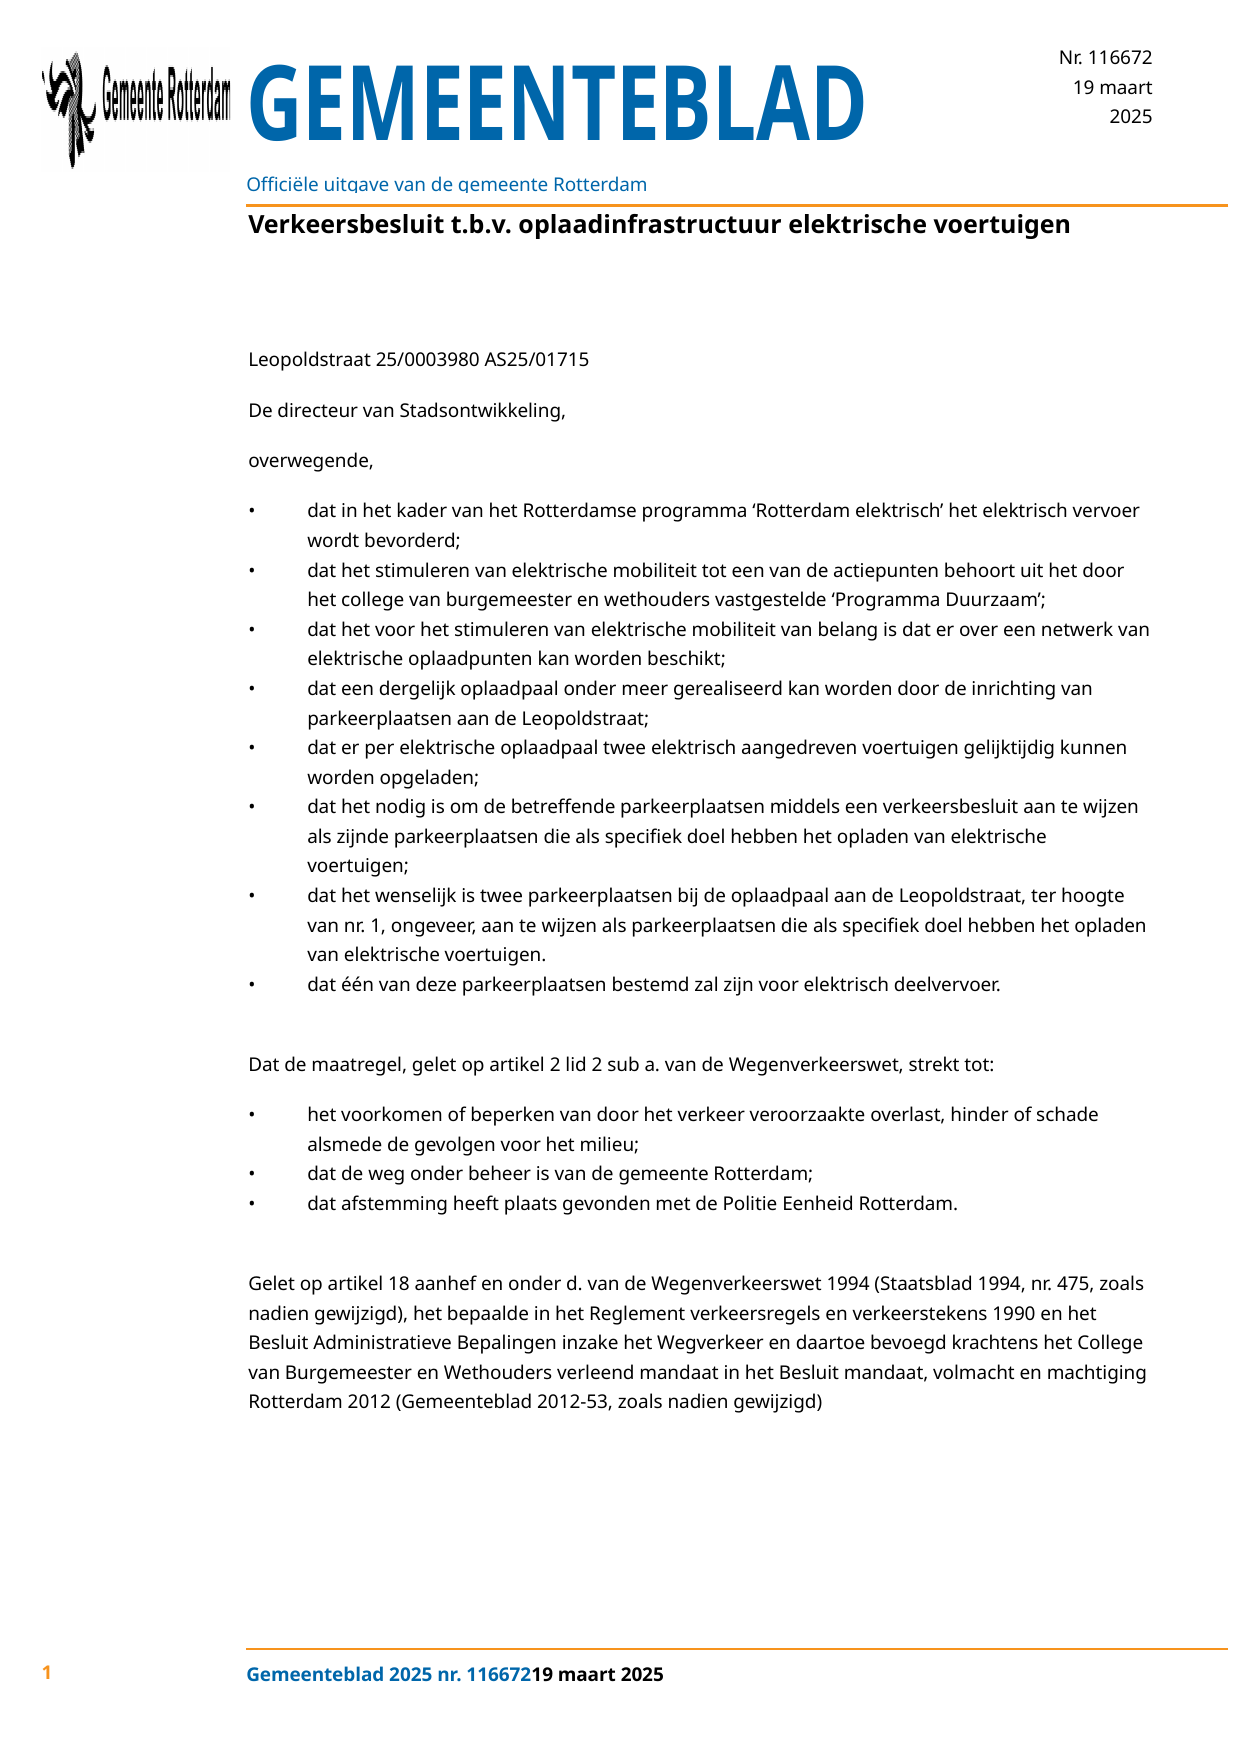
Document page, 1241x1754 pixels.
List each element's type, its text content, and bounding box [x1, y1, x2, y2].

list dat in het kader van het Rotterdamse programma ‘Rotterdam elektrisch’ het elektrisch vervoer wordt bevorderd; [248, 498, 1152, 553]
text Verkeersbesluit t.b.v. oplaadinfrastructuur elektrische voertuigen [248, 207, 1152, 241]
text Dat de maatregel, gelet op artikel 2 lid 2 sub a. van de Wegenverkeerswet, strekt tot: [248, 1051, 1152, 1077]
text overwegende, [248, 447, 1152, 473]
picture [41, 47, 231, 172]
list het voorkomen of beperken van door het verkeer veroorzaakte overlast, hinder of schade alsmede de gevolgen voor het milieu; [248, 1101, 1152, 1157]
text De directeur van Stadsontwikkeling, [248, 397, 1152, 423]
list dat het stimuleren van elektrische mobiliteit tot een van de actiepunten behoort uit het door het college van burgemeester en wethouders vastgestelde ‘Programma Duurzaam’; [248, 557, 1152, 612]
text Leopoldstraat 25/0003980 AS25/01715 [248, 346, 1152, 372]
list dat er per elektrische oplaadpaal twee elektrisch aangedreven voertuigen gelijktijdig kunnen worden opgeladen; [248, 734, 1152, 790]
list dat een dergelijk oplaadpaal onder meer gerealiseerd kan worden door de inrichting van parkeerplaatsen aan de Leopoldstraat; [248, 675, 1152, 731]
list dat één van deze parkeerplaatsen bestemd zal zijn voor elektrisch deelvervoer. [248, 971, 1152, 997]
list dat het nodig is om de betreffende parkeerplaatsen middels een verkeersbesluit aan te wijzen als zijnde parkeerplaatsen die als specifiek doel hebben het opladen van elektrische voertuigen; [248, 793, 1152, 878]
list dat het wenselijk is twee parkeerplaatsen bij de oplaadpaal aan de Leopoldstraat, ter hoogte van nr. 1, ongeveer, aan te wijzen als parkeerplaatsen die als specifiek doel hebben het opladen van elektrische voertuigen. [248, 882, 1152, 967]
list dat de weg onder beheer is van de gemeente Rotterdam; [248, 1161, 1152, 1186]
list dat afstemming heeft plaats gevonden met de Politie Eenheid Rotterdam. [248, 1190, 1152, 1216]
text Gelet op artikel 18 aanhef en onder d. van de Wegenverkeerswet 1994 (Staatsblad 1994, nr. 475, zoals nadien gewijzigd), het bepaalde in het Reglement verkeersregels en verkeerstekens 1990 en het Besluit Administratieve Bepalingen inzake het Wegverkeer en daartoe bevoegd krachtens het College van Burgemeester en Wethouders verleend mandaat in het Besluit mandaat, volmacht en machtiging Rotterdam 2012 (Gemeenteblad 2012-53, zoals nadien gewijzigd) [248, 1270, 1152, 1414]
list dat het voor het stimuleren van elektrische mobiliteit van belang is dat er over een netwerk van elektrische oplaadpunten kan worden beschikt; [248, 616, 1152, 671]
